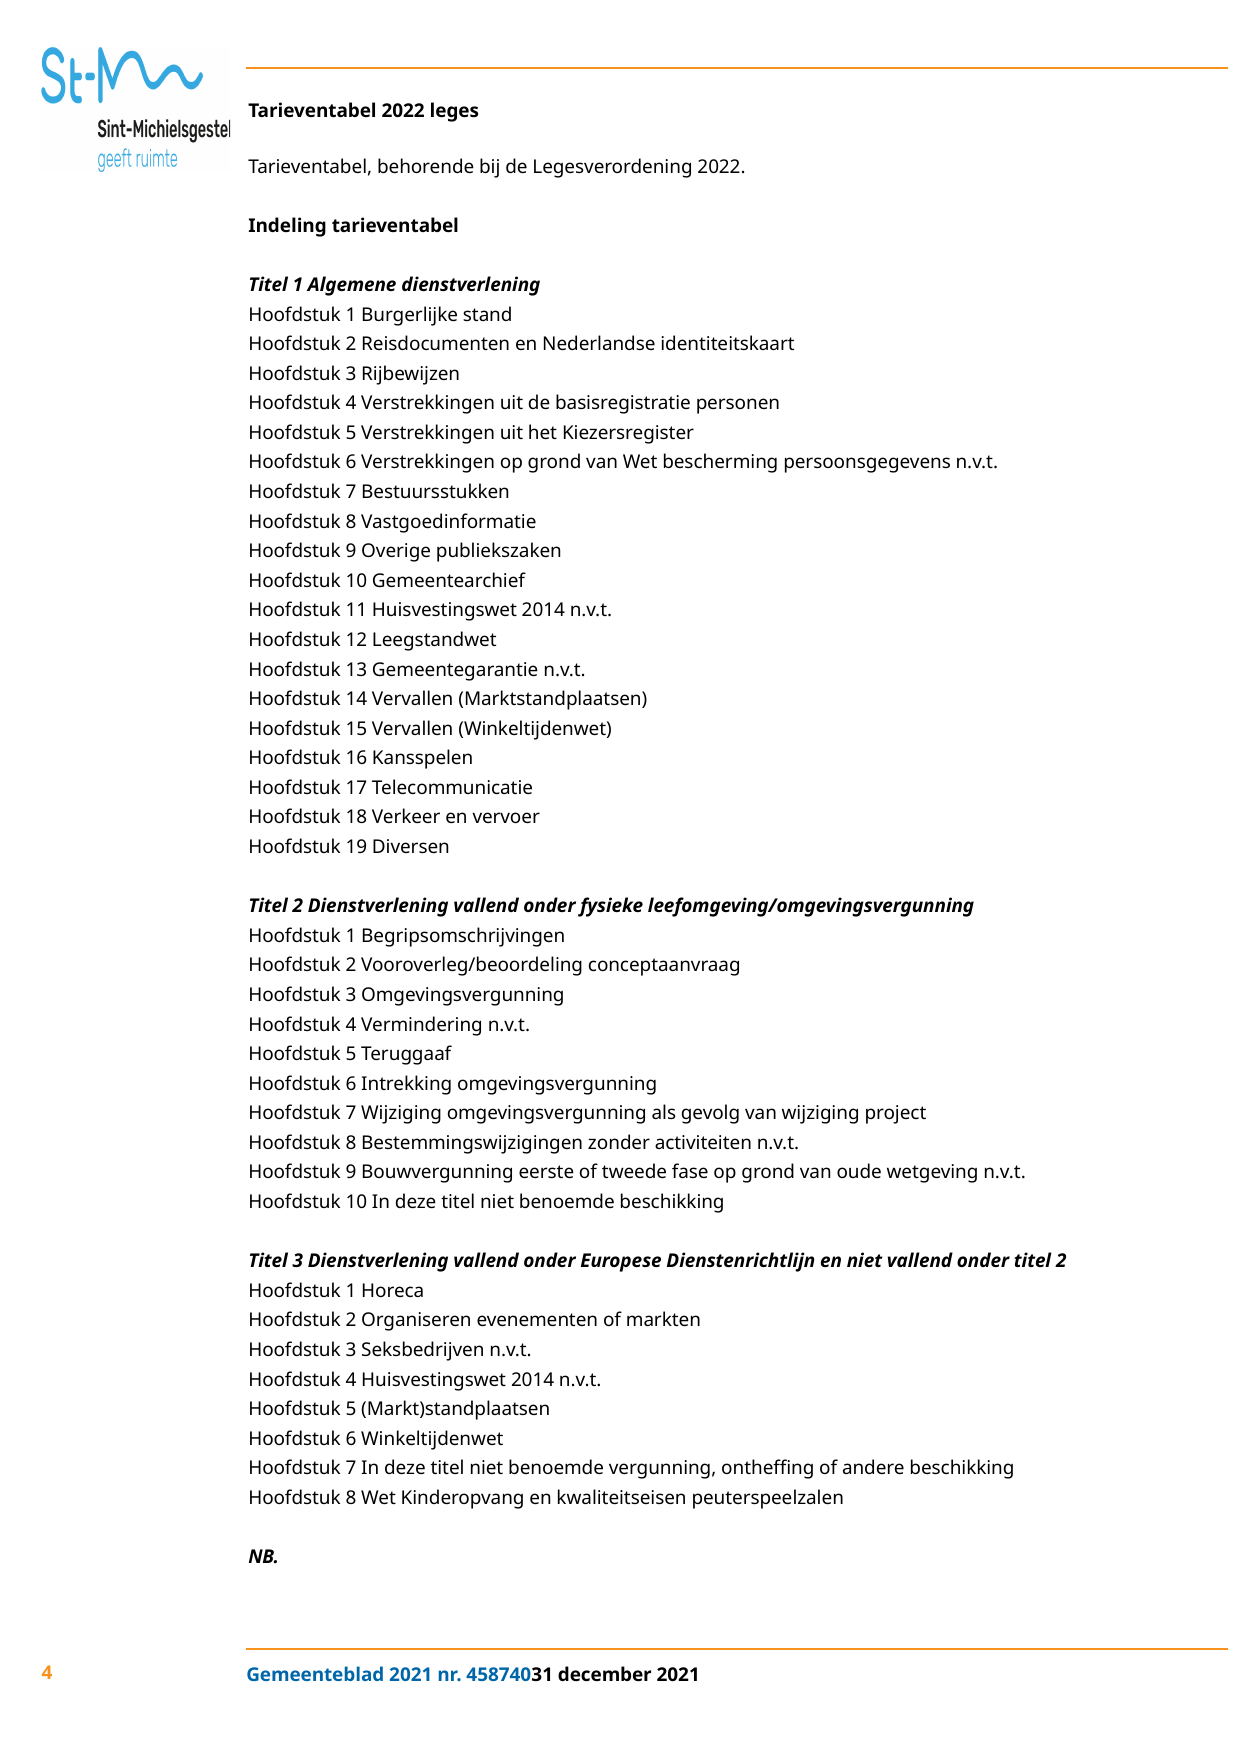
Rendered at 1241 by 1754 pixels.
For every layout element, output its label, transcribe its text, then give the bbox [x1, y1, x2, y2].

text Hoofdstuk 6 Winkeltijdenwet [248, 1425, 1152, 1451]
text Hoofdstuk 5 (Markt)standplaatsen [248, 1395, 1152, 1421]
text Hoofdstuk 10 In deze titel niet benoemde beschikking [248, 1188, 1152, 1214]
text Hoofdstuk 2 Organiseren evenementen of markten [248, 1307, 1152, 1332]
text Hoofdstuk 8 Bestemmingswijzigingen zonder activiteiten n.v.t. [248, 1129, 1152, 1155]
text Hoofdstuk 18 Verkeer en vervoer [248, 804, 1152, 829]
text Hoofdstuk 3 Rijbewijzen [248, 360, 1152, 386]
text Titel 2 Dienstverlening vallend onder fysieke leefomgeving/omgevingsvergunning [248, 892, 1152, 918]
text Hoofdstuk 4 Vermindering n.v.t. [248, 1011, 1152, 1037]
text Hoofdstuk 12 Leegstandwet [248, 626, 1152, 652]
text Hoofdstuk 2 Vooroverleg/beoordeling conceptaanvraag [248, 952, 1152, 977]
text Hoofdstuk 17 Telecommunicatie [248, 774, 1152, 800]
text Hoofdstuk 3 Seksbedrijven n.v.t. [248, 1336, 1152, 1362]
text Indeling tarieventabel [248, 212, 1152, 238]
text Hoofdstuk 16 Kansspelen [248, 744, 1152, 770]
text Hoofdstuk 2 Reisdocumenten en Nederlandse identiteitskaart [248, 330, 1152, 356]
text Hoofdstuk 13 Gemeentegarantie n.v.t. [248, 656, 1152, 682]
text Hoofdstuk 7 Bestuursstukken [248, 478, 1152, 504]
text Hoofdstuk 3 Omgevingsvergunning [248, 981, 1152, 1007]
text Hoofdstuk 9 Bouwvergunning eerste of tweede fase op grond van oude wetgeving n.v.t. [248, 1159, 1152, 1184]
text Hoofdstuk 7 In deze titel niet benoemde vergunning, ontheffing of andere beschikking [248, 1454, 1152, 1480]
text Hoofdstuk 1 Begripsomschrijvingen [248, 922, 1152, 948]
text Hoofdstuk 7 Wijziging omgevingsvergunning als gevolg van wijziging project [248, 1099, 1152, 1125]
text Hoofdstuk 1 Burgerlijke stand [248, 301, 1152, 327]
text Titel 1 Algemene dienstverlening [248, 271, 1152, 297]
text Hoofdstuk 6 Intrekking omgevingsvergunning [248, 1070, 1152, 1096]
text Hoofdstuk 5 Verstrekkingen uit het Kiezersregister [248, 419, 1152, 445]
text Hoofdstuk 10 Gemeentearchief [248, 567, 1152, 593]
text Hoofdstuk 4 Verstrekkingen uit de basisregistratie personen [248, 389, 1152, 415]
text Hoofdstuk 11 Huisvestingswet 2014 n.v.t. [248, 597, 1152, 622]
text Hoofdstuk 1 Horeca [248, 1277, 1152, 1303]
text Hoofdstuk 14 Vervallen (Marktstandplaatsen) [248, 685, 1152, 711]
text Hoofdstuk 15 Vervallen (Winkeltijdenwet) [248, 715, 1152, 741]
text NB. [248, 1543, 1152, 1569]
picture [41, 47, 231, 172]
text Hoofdstuk 4 Huisvestingswet 2014 n.v.t. [248, 1366, 1152, 1392]
text Hoofdstuk 8 Vastgoedinformatie [248, 508, 1152, 534]
text Hoofdstuk 8 Wet Kinderopvang en kwaliteitseisen peuterspeelzalen [248, 1484, 1152, 1510]
text Tarieventabel 2022 leges [248, 95, 1152, 123]
text Hoofdstuk 5 Teruggaaf [248, 1040, 1152, 1066]
text Tarieventabel, behorende bij de Legesverordening 2022. [248, 153, 1152, 179]
text Titel 3 Dienstverlening vallend onder Europese Dienstenrichtlijn en niet vallend onder titel 2 [248, 1247, 1152, 1273]
text Hoofdstuk 9 Overige publiekszaken [248, 537, 1152, 563]
text Hoofdstuk 6 Verstrekkingen op grond van Wet bescherming persoonsgegevens n.v.t. [248, 449, 1152, 474]
text Hoofdstuk 19 Diversen [248, 833, 1152, 859]
